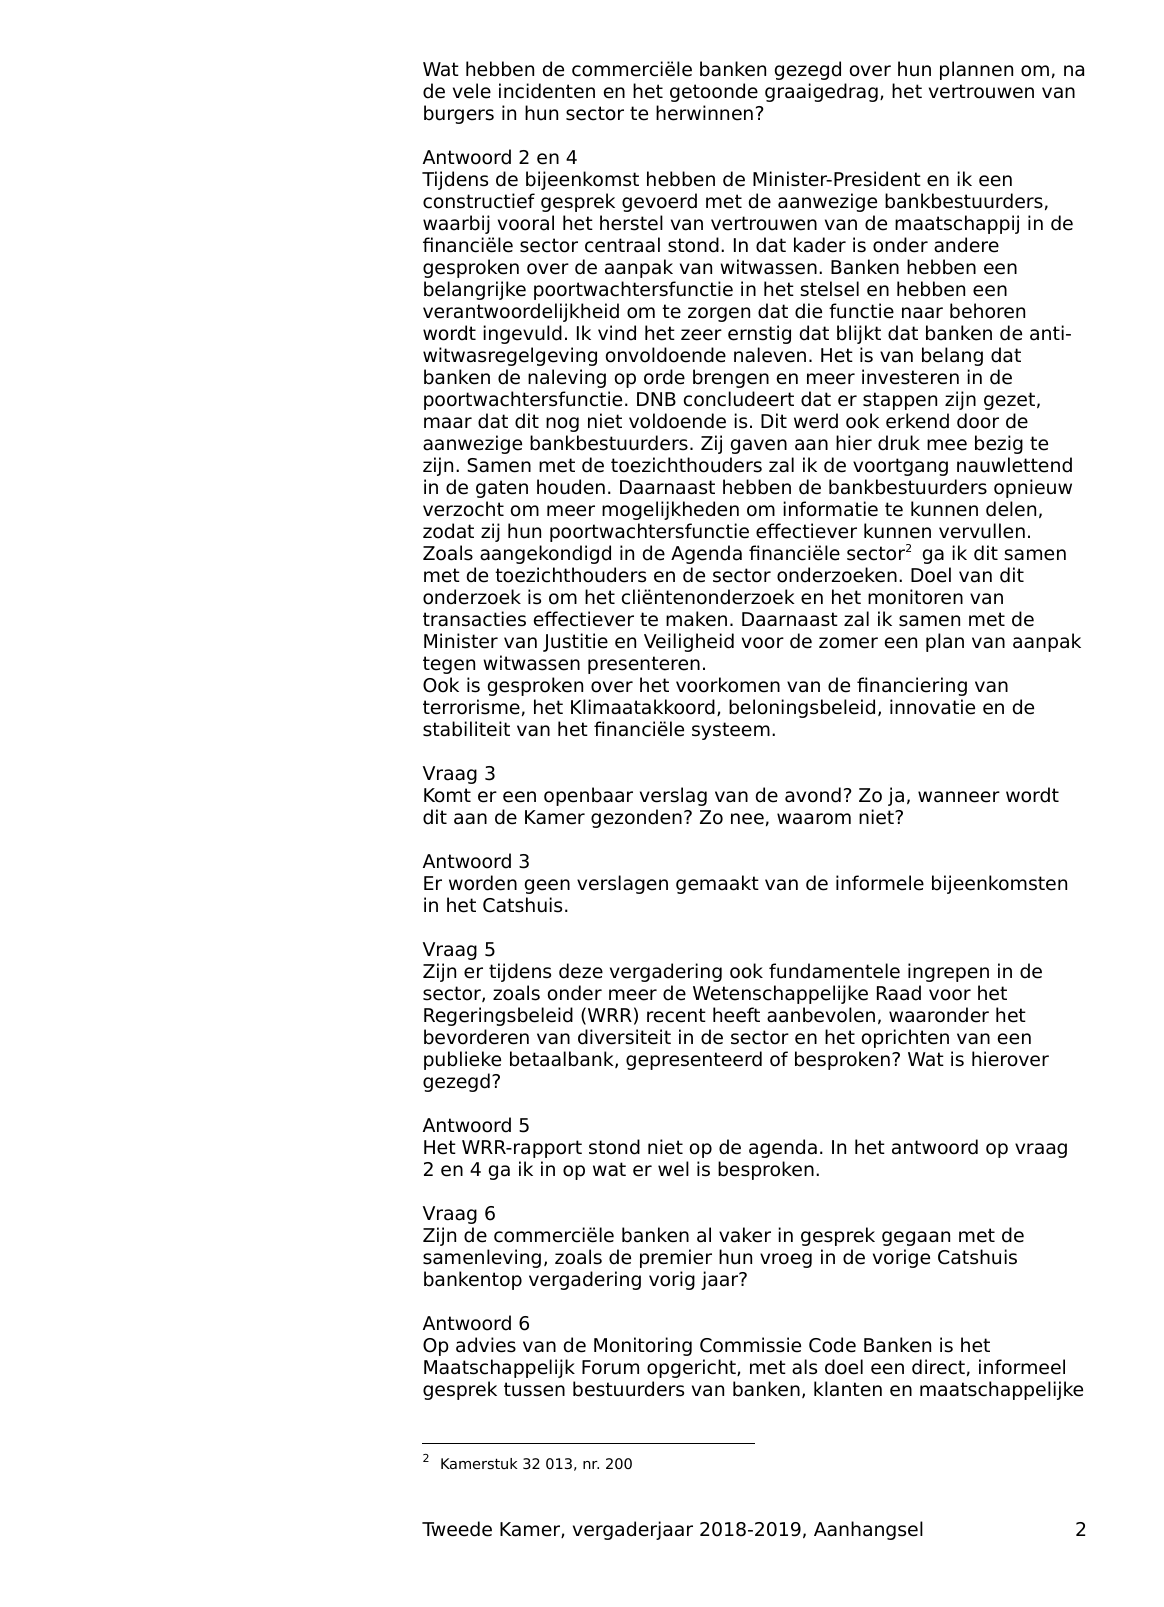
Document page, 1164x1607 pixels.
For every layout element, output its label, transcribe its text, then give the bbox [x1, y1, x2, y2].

text Er worden geen verslagen gemaakt van de informele bijeenkomsten in het Catshuis. [422, 873, 1087, 917]
text Antwoord 3 [422, 851, 1087, 873]
text Het WRR-rapport stond niet op de agenda. In het antwoord op vraag 2 en 4 ga ik in op wat er wel is besproken. [422, 1137, 1087, 1181]
text Kamerstuk 32 013, nr. 200 [422, 1452, 1087, 1474]
text Vraag 3 [422, 763, 1087, 785]
text Antwoord 6 [422, 1313, 1087, 1335]
text Antwoord 5 [422, 1115, 1087, 1137]
text Komt er een openbaar verslag van de avond? Zo ja, wanneer wordt dit aan de Kamer gezonden? Zo nee, waarom niet? [422, 785, 1087, 829]
text Tijdens de bijeenkomst hebben de Minister-President en ik een constructief gesprek gevoerd met de aanwezige bankbestuurders, waarbij vooral het herstel van vertrouwen van de maatschappij in de financiële sector centraal stond. In dat kader is onder andere gesproken over de aanpak van witwassen. Banken hebben een belangrijke poortwachtersfunctie in het stelsel en hebben een verantwoordelijkheid om te zorgen dat die functie naar behoren wordt ingevuld. Ik vind het zeer ernstig dat blijkt dat banken de anti-witwasregelgeving onvoldoende naleven. Het is van belang dat banken de naleving op orde brengen en meer investeren in de poortwachtersfunctie. DNB concludeert dat er stappen zijn gezet, maar dat dit nog niet voldoende is. Dit werd ook erkend door de aanwezige bankbestuurders. Zij gaven aan hier druk mee bezig te zijn. Samen met de toezichthouders zal ik de voortgang nauwlettend in de gaten houden. Daarnaast hebben de bankbestuurders opnieuw verzocht om meer mogelijkheden om informatie te kunnen delen, zodat zij hun poortwachtersfunctie effectiever kunnen vervullen. Zoals aangekondigd in de Agenda financiële sector ga ik dit samen met de toezichthouders en de sector onderzoeken. Doel van dit onderzoek is om het cliëntenonderzoek en het monitoren van transacties effectiever te maken. Daarnaast zal ik samen met de Minister van Justitie en Veiligheid voor de zomer een plan van aanpak tegen witwassen presenteren. [422, 169, 1087, 675]
text Op advies van de Monitoring Commissie Code Banken is het Maatschappelijk Forum opgericht, met als doel een direct, informeel gesprek tussen bestuurders van banken, klanten en maatschappelijke [422, 1335, 1087, 1401]
text Zijn de commerciële banken al vaker in gesprek gegaan met de samenleving, zoals de premier hun vroeg in de vorige Catshuis bankentop vergadering vorig jaar? [422, 1225, 1087, 1291]
text Vraag 6 [422, 1203, 1087, 1225]
text Vraag 5 [422, 939, 1087, 961]
text Zijn er tijdens deze vergadering ook fundamentele ingrepen in de sector, zoals onder meer de Wetenschappelijke Raad voor het Regeringsbeleid (WRR) recent heeft aanbevolen, waaronder het bevorderen van diversiteit in de sector en het oprichten van een publieke betaalbank, gepresenteerd of besproken? Wat is hierover gezegd? [422, 961, 1087, 1093]
text Wat hebben de commerciële banken gezegd over hun plannen om, na de vele incidenten en het getoonde graaigedrag, het vertrouwen van burgers in hun sector te herwinnen? [422, 59, 1087, 125]
text Ook is gesproken over het voorkomen van de financiering van terrorisme, het Klimaatakkoord, beloningsbeleid, innovatie en de stabiliteit van het financiële systeem. [422, 675, 1087, 741]
text Antwoord 2 en 4 [422, 147, 1087, 169]
